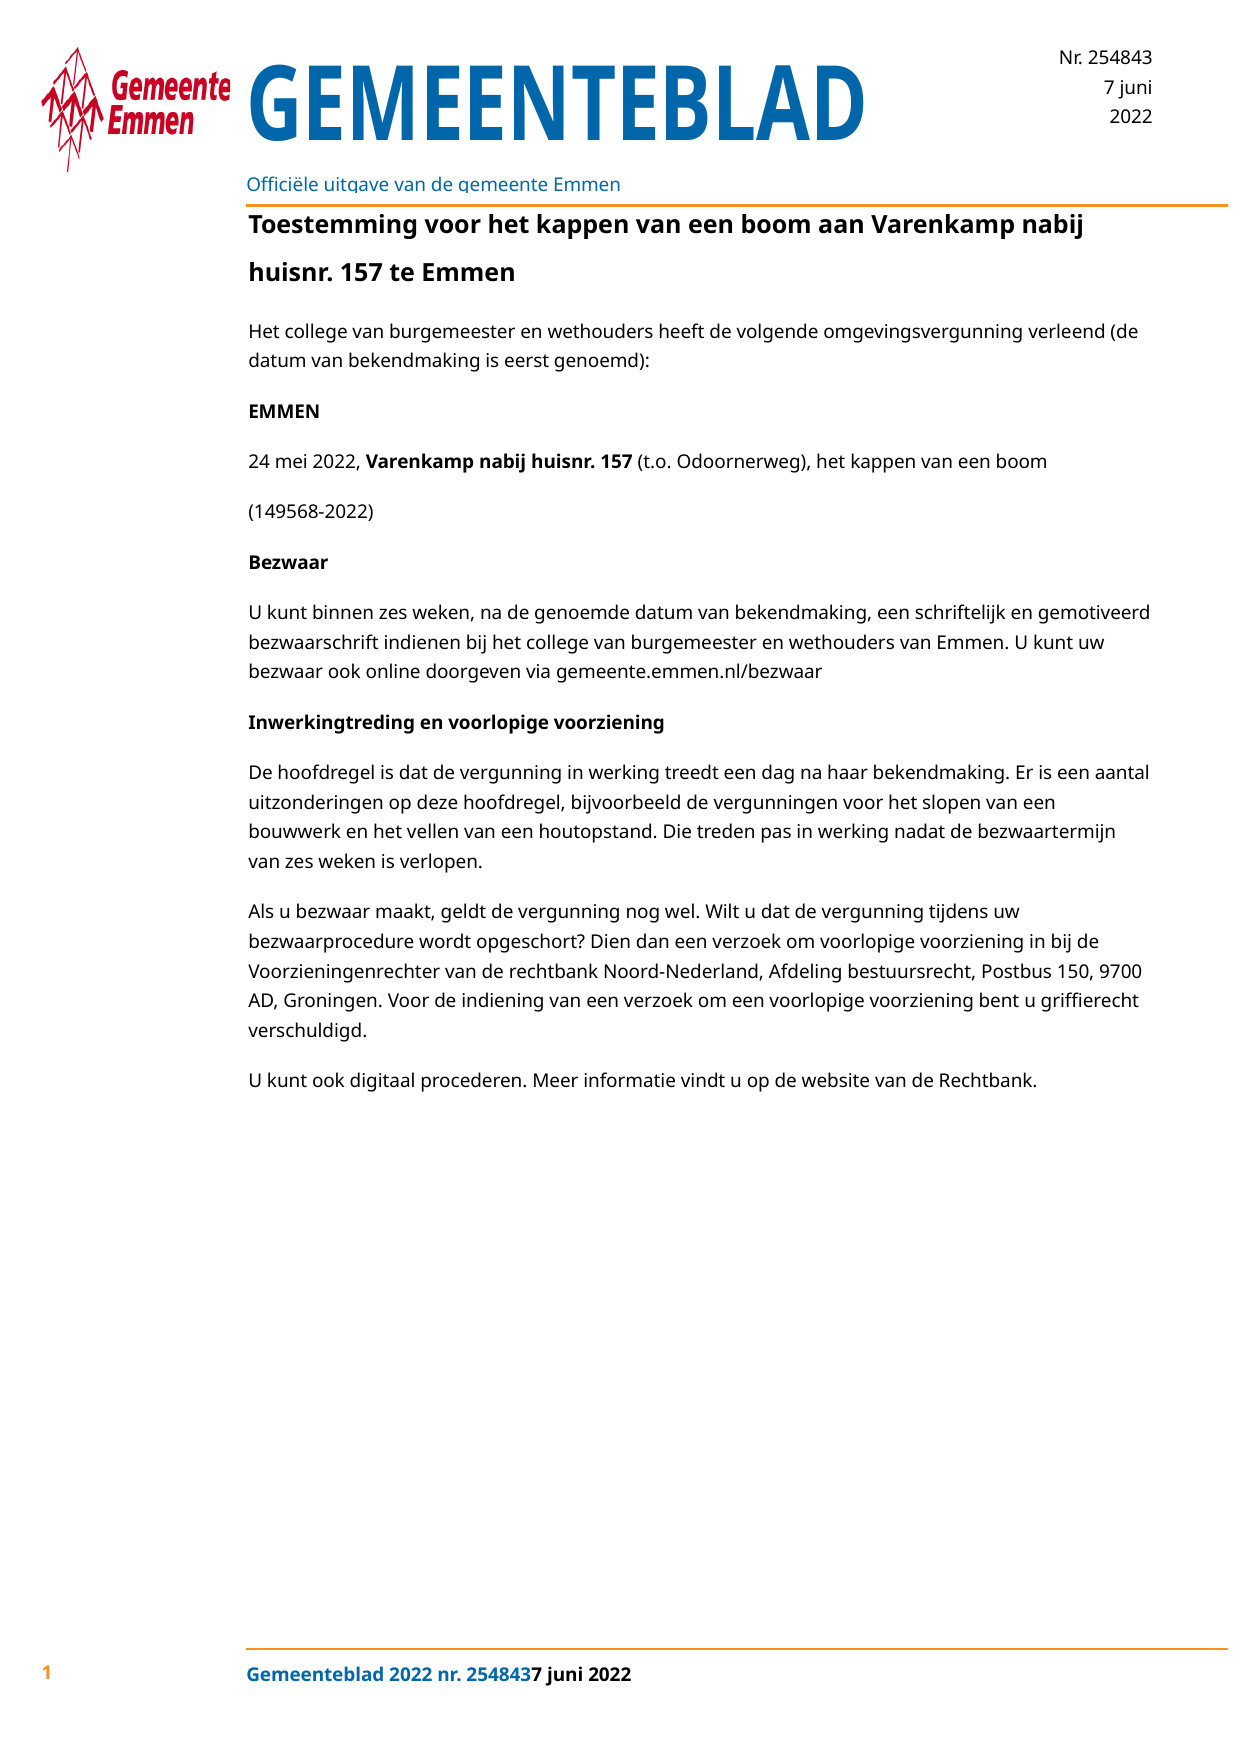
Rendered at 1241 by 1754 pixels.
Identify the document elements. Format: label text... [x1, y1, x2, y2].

text Als u bezwaar maakt, geldt de vergunning nog wel. Wilt u dat de vergunning tijdens uw bezwaarprocedure wordt opgeschort? Dien dan een verzoek om voorlopige voorziening in bij de Voorzieningenrechter van de rechtbank Noord-Nederland, Afdeling bestuursrecht, Postbus 150, 9700 AD, Groningen. Voor de indiening van een verzoek om een voorlopige voorziening bent u griffierecht verschuldigd. [248, 899, 1152, 1043]
text 24 mei 2022, Varenkamp nabij huisnr. 157 (t.o. Odoornerweg), het kappen van een boom [248, 448, 1152, 474]
text (149568-2022) [248, 499, 1152, 524]
text EMMEN [248, 398, 1152, 424]
text Inwerkingtreding en voorlopige voorziening [248, 709, 1152, 735]
text Het college van burgemeester en wethouders heeft de volgende omgevingsvergunning verleend (de datum van bekendmaking is eerst genoemd): [248, 318, 1152, 373]
text U kunt ook digitaal procederen. Meer informatie vindt u op de website van de Rechtbank. [248, 1067, 1152, 1093]
picture [41, 47, 231, 172]
text U kunt binnen zes weken, na de genoemde datum van bekendmaking, een schriftelijk en gemotiveerd bezwaarschrift indienen bij het college van burgemeester en wethouders van Emmen. U kunt uw bezwaar ook online doorgeven via gemeente.emmen.nl/bezwaar [248, 599, 1152, 684]
text Toestemming voor het kappen van een boom aan Varenkamp nabij huisnr. 157 te Emmen [248, 207, 1152, 288]
text Bezwaar [248, 549, 1152, 575]
text De hoofdregel is dat de vergunning in werking treedt een dag na haar bekendmaking. Er is een aantal uitzonderingen op deze hoofdregel, bijvoorbeeld de vergunningen voor het slopen van een bouwwerk en het vellen van een houtopstand. Die treden pas in werking nadat de bezwaartermijn van zes weken is verlopen. [248, 759, 1152, 874]
